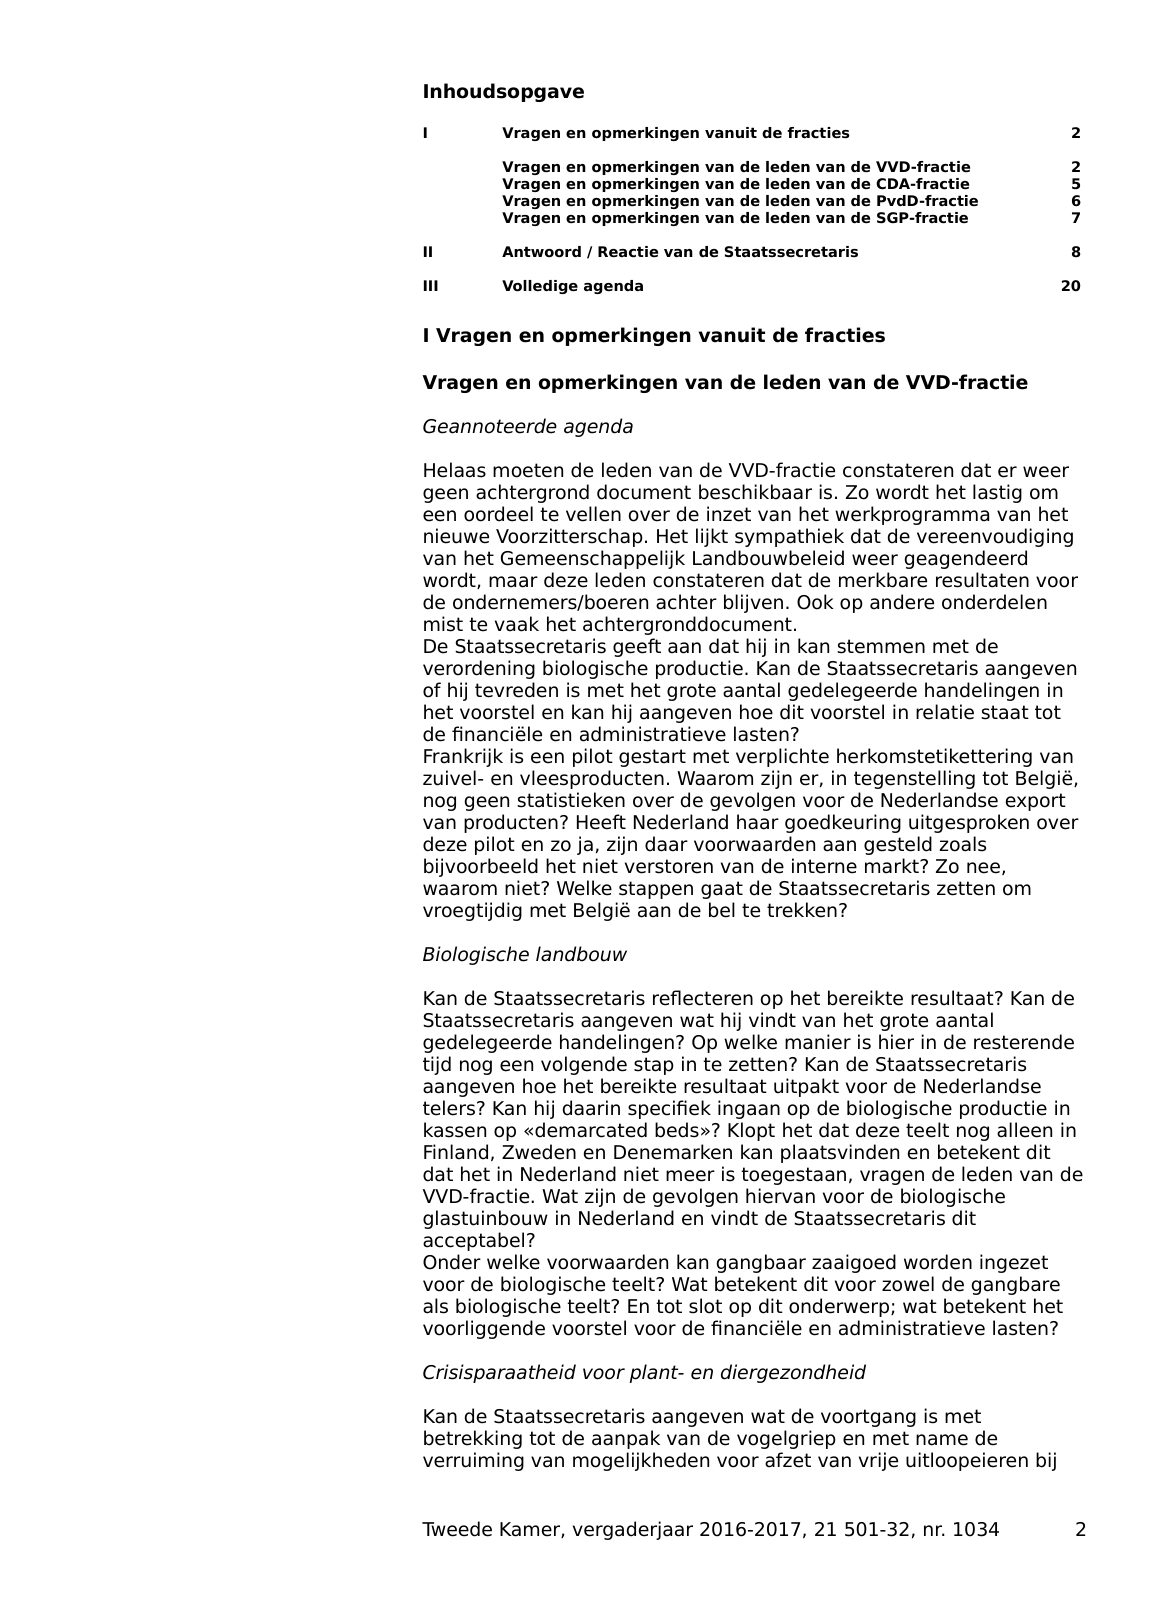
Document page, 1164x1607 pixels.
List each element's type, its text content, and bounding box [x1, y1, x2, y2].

table_cell Volledige agenda [496, 278, 1028, 295]
text Onder welke voorwaarden kan gangbaar zaaigoed worden ingezet voor de biologische teelt? Wat betekent dit voor zowel de gangbare als biologische teelt? En tot slot op dit onderwerp; wat betekent het voorliggende voorstel voor de financiële en administratieve lasten? [422, 1252, 1087, 1340]
text Frankrijk is een pilot gestart met verplichte herkomstetikettering van zuivel- en vleesproducten. Waarom zijn er, in tegenstelling tot België, nog geen statistieken over de gevolgen voor de Nederlandse export van producten? Heeft Nederland haar goedkeuring uitgesproken over deze pilot en zo ja, zijn daar voorwaarden aan gesteld zoals bijvoorbeeld het niet verstoren van de interne markt? Zo nee, waarom niet? Welke stappen gaat de Staatssecretaris zetten om vroegtijdig met België aan de bel te trekken? [422, 746, 1087, 922]
table_cell [422, 176, 496, 193]
table_cell Antwoord / Reactie van de Staatssecretaris [496, 244, 1028, 261]
text De Staatssecretaris geeft aan dat hij in kan stemmen met de verordening biologische productie. Kan de Staatssecretaris aangeven of hij tevreden is met het grote aantal gedelegeerde handelingen in het voorstel en kan hij aangeven hoe dit voorstel in relatie staat tot de financiële en administratieve lasten? [422, 636, 1087, 746]
table_cell Vragen en opmerkingen van de leden van de VVD-fractie [496, 159, 1028, 176]
table_cell Vragen en opmerkingen van de leden van de PvdD-fractie [496, 193, 1028, 210]
table_cell 7 [1028, 210, 1087, 227]
table_cell [422, 142, 496, 159]
table_cell [422, 193, 496, 210]
text Helaas moeten de leden van de VVD-fractie constateren dat er weer geen achtergrond document beschikbaar is. Zo wordt het lastig om een oordeel te vellen over de inzet van het werkprogramma van het nieuwe Voorzitterschap. Het lijkt sympathiek dat de vereenvoudiging van het Gemeenschappelijk Landbouwbeleid weer geagendeerd wordt, maar deze leden constateren dat de merkbare resultaten voor de ondernemers/boeren achter blijven. Ook op andere onderdelen mist te vaak het achtergronddocument. [422, 460, 1087, 636]
table_cell [1028, 261, 1087, 278]
subtitle Vragen en opmerkingen van de leden van de VVD-fractie [422, 372, 1087, 394]
table_cell 20 [1028, 278, 1087, 295]
text Kan de Staatssecretaris aangeven wat de voortgang is met betrekking tot de aanpak van de vogelgriep en met name de verruiming van mogelijkheden voor afzet van vrije uitloopeieren bij [422, 1406, 1087, 1472]
subtitle Inhoudsopgave [422, 81, 1087, 103]
table_cell 8 [1028, 244, 1087, 261]
table_cell [422, 261, 496, 278]
table_cell II [422, 244, 496, 261]
table_header I [422, 125, 496, 142]
subtitle Geannoteerde agenda [422, 416, 1087, 438]
table_header 2 [1028, 125, 1087, 142]
table_cell [422, 159, 496, 176]
table_cell 2 [1028, 159, 1087, 176]
table_cell 6 [1028, 193, 1087, 210]
table_cell III [422, 278, 496, 295]
table_cell [1028, 142, 1087, 159]
table_cell 5 [1028, 176, 1087, 193]
table_cell Vragen en opmerkingen van de leden van de CDA-fractie [496, 176, 1028, 193]
subtitle Crisisparaatheid voor plant- en diergezondheid [422, 1362, 1087, 1384]
text Kan de Staatssecretaris reflecteren op het bereikte resultaat? Kan de Staatssecretaris aangeven wat hij vindt van het grote aantal gedelegeerde handelingen? Op welke manier is hier in de resterende tijd nog een volgende stap in te zetten? Kan de Staatssecretaris aangeven hoe het bereikte resultaat uitpakt voor de Nederlandse telers? Kan hij daarin specifiek ingaan op de biologische productie in kassen op «demarcated beds»? Klopt het dat deze teelt nog alleen in Finland, Zweden en Denemarken kan plaatsvinden en betekent dit dat het in Nederland niet meer is toegestaan, vragen de leden van de VVD-fractie. Wat zijn de gevolgen hiervan voor de biologische glastuinbouw in Nederland en vindt de Staatssecretaris dit acceptabel? [422, 988, 1087, 1252]
table_header Vragen en opmerkingen vanuit de fracties [496, 125, 1028, 142]
table_cell [496, 142, 1028, 159]
subtitle I Vragen en opmerkingen vanuit de fracties [422, 325, 1087, 347]
table_cell [496, 261, 1028, 278]
subtitle Biologische landbouw [422, 944, 1087, 966]
table_cell [1028, 227, 1087, 244]
table_cell [496, 227, 1028, 244]
table_cell [422, 227, 496, 244]
table_cell [422, 210, 496, 227]
table_cell Vragen en opmerkingen van de leden van de SGP-fractie [496, 210, 1028, 227]
